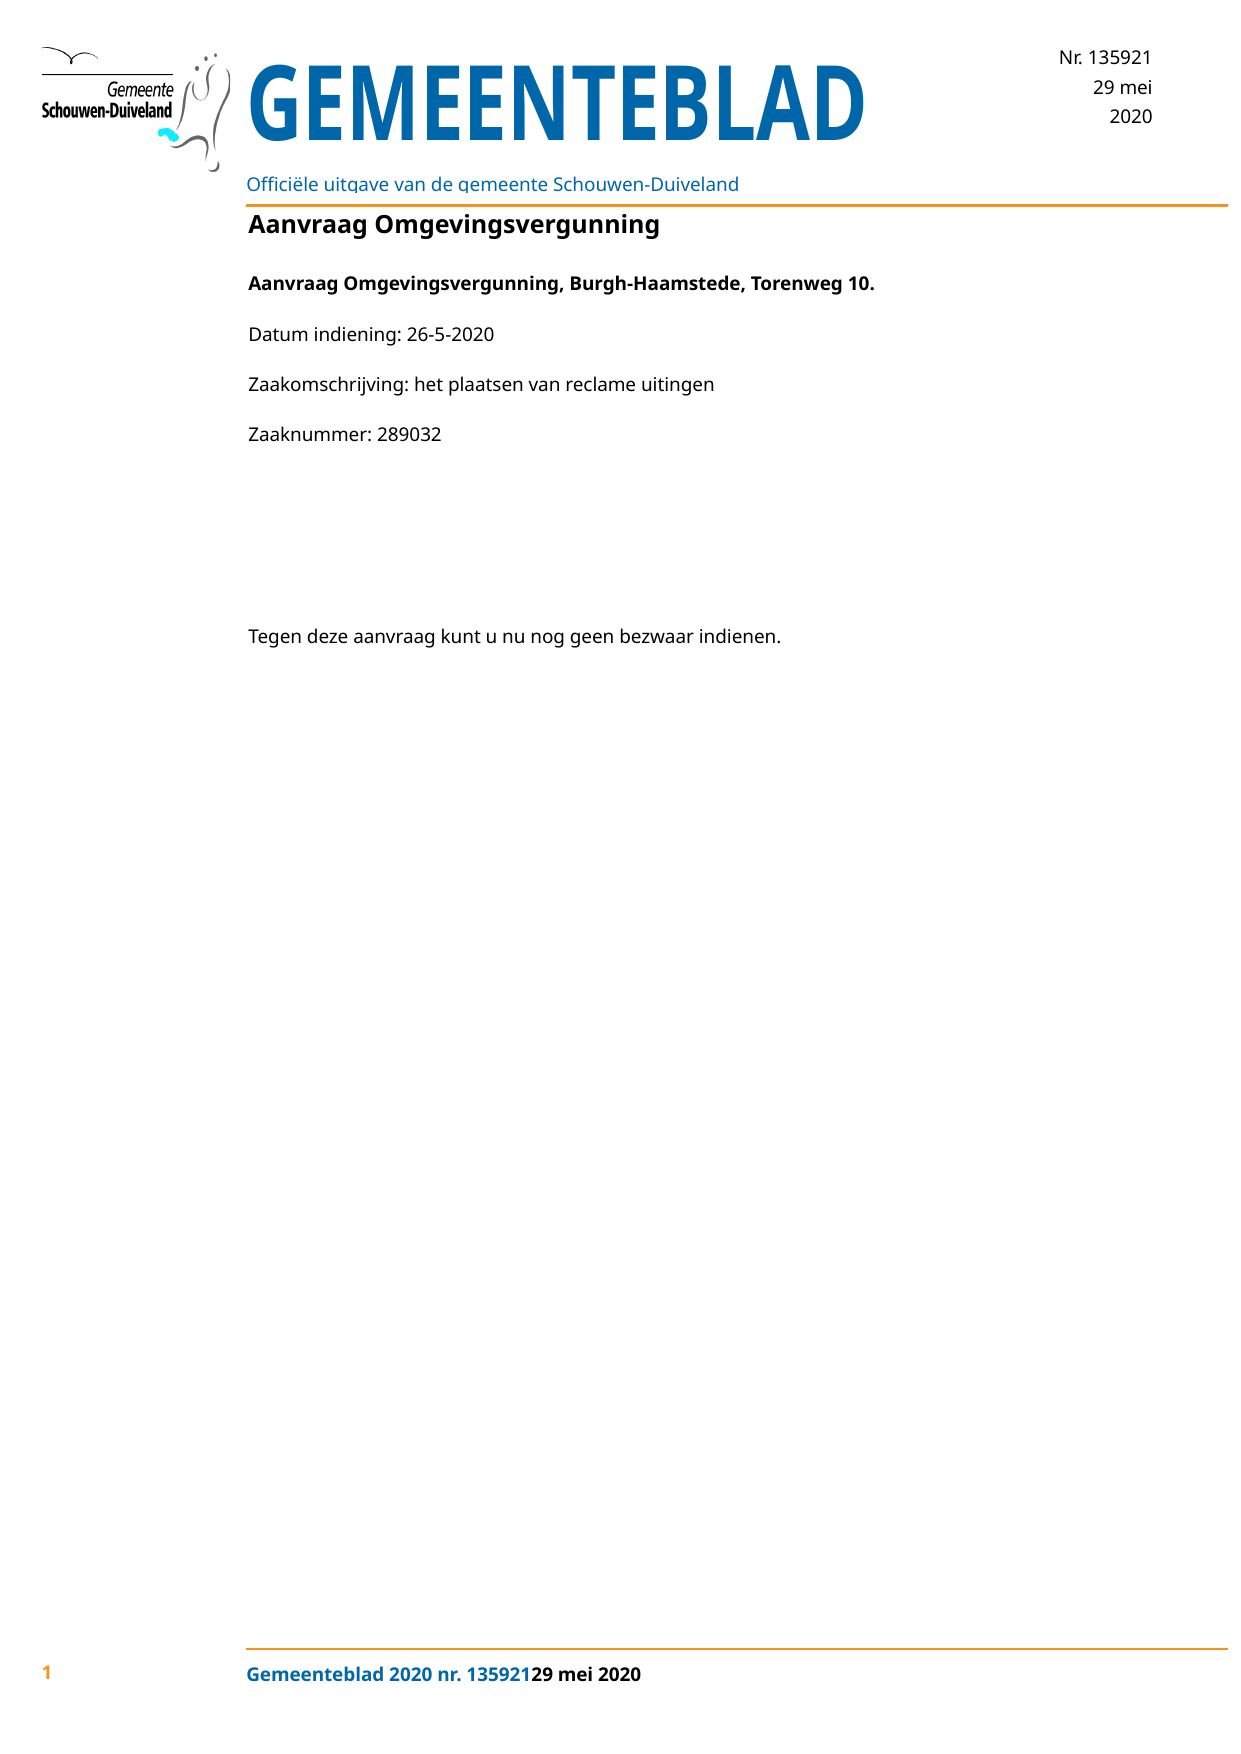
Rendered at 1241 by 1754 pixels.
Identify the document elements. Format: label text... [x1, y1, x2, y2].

picture [41, 47, 231, 172]
text Zaaknummer: 289032 [248, 422, 1152, 447]
text Aanvraag Omgevingsvergunning [248, 207, 1152, 241]
text Zaakomschrijving: het plaatsen van reclame uitingen [248, 371, 1152, 397]
text Tegen deze aanvraag kunt u nu nog geen bezwaar indienen. [248, 623, 1152, 649]
text Datum indiening: 26-5-2020 [248, 321, 1152, 346]
text Aanvraag Omgevingsvergunning, Burgh-Haamstede, Torenweg 10. [248, 270, 1152, 296]
